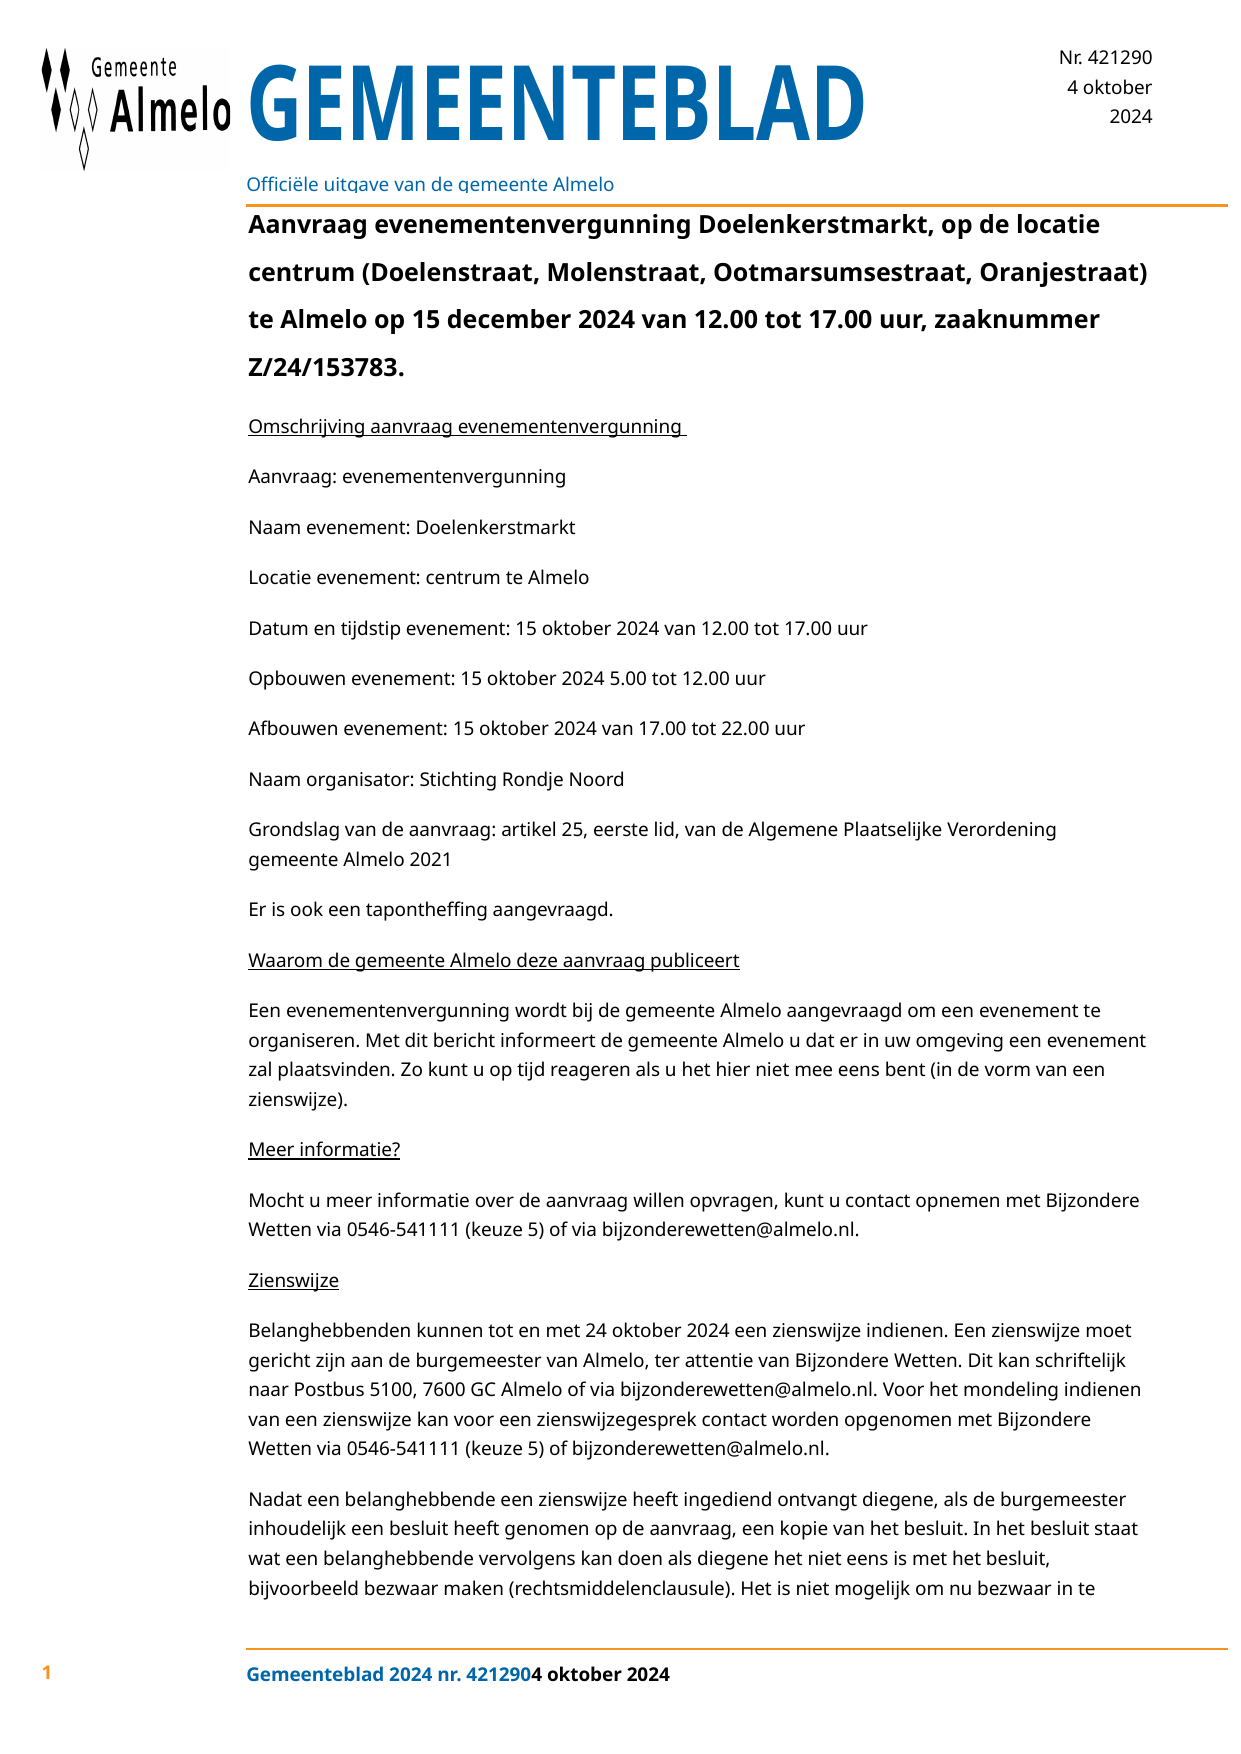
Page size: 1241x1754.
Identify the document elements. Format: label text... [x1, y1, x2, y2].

text Opbouwen evenement: 15 oktober 2024 5.00 tot 12.00 uur [248, 665, 1152, 691]
text Naam organisator: Stichting Rondje Noord [248, 766, 1152, 792]
text Nadat een belanghebbende een zienswijze heeft ingediend ontvangt diegene, als de burgemeester inhoudelijk een besluit heeft genomen op de aanvraag, een kopie van het besluit. In het besluit staat wat een belanghebbende vervolgens kan doen als diegene het niet eens is met het besluit, bijvoorbeeld bezwaar maken (rechtsmiddelenclausule). Het is niet mogelijk om nu bezwaar in te [248, 1486, 1152, 1601]
text Aanvraag evenementenvergunning Doelenkerstmarkt, op de locatie centrum (Doelenstraat, Molenstraat, Ootmarsumsestraat, Oranjestraat) te Almelo op 15 december 2024 van 12.00 tot 17.00 uur, zaaknummer Z/24/153783. [248, 207, 1152, 384]
text Datum en tijdstip evenement: 15 oktober 2024 van 12.00 tot 17.00 uur [248, 615, 1152, 641]
text Belanghebbenden kunnen tot en met 24 oktober 2024 een zienswijze indienen. Een zienswijze moet gericht zijn aan de burgemeester van Almelo, ter attentie van Bijzondere Wetten. Dit kan schriftelijk naar Postbus 5100, 7600 GC Almelo of via bijzonderewetten@almelo.nl. Voor het mondeling indienen van een zienswijze kan voor een zienswijzegesprek contact worden opgenomen met Bijzondere Wetten via 0546-541111 (keuze 5) of bijzonderewetten@almelo.nl. [248, 1317, 1152, 1461]
text Afbouwen evenement: 15 oktober 2024 van 17.00 tot 22.00 uur [248, 716, 1152, 741]
text Waarom de gemeente Almelo deze aanvraag publiceert [248, 947, 1152, 973]
text Er is ook een tapontheffing aangevraagd. [248, 896, 1152, 922]
text Meer informatie? [248, 1136, 1152, 1162]
text Omschrijving aanvraag evenementenvergunning [248, 413, 1152, 439]
text Locatie evenement: centrum te Almelo [248, 564, 1152, 590]
text Naam evenement: Doelenkerstmarkt [248, 514, 1152, 540]
text Een evenementenvergunning wordt bij de gemeente Almelo aangevraagd om een evenement te organiseren. Met dit bericht informeert de gemeente Almelo u dat er in uw omgeving een evenement zal plaatsvinden. Zo kunt u op tijd reageren als u het hier niet mee eens bent (in de vorm van een zienswijze). [248, 997, 1152, 1112]
text Grondslag van de aanvraag: artikel 25, eerste lid, van de Algemene Plaatselijke Verordening gemeente Almelo 2021 [248, 816, 1152, 872]
picture [41, 47, 231, 172]
text Aanvraag: evenementenvergunning [248, 463, 1152, 489]
text Mocht u meer informatie over de aanvraag willen opvragen, kunt u contact opnemen met Bijzondere Wetten via 0546-541111 (keuze 5) of via bijzonderewetten@almelo.nl. [248, 1187, 1152, 1242]
text Zienswijze [248, 1267, 1152, 1293]
